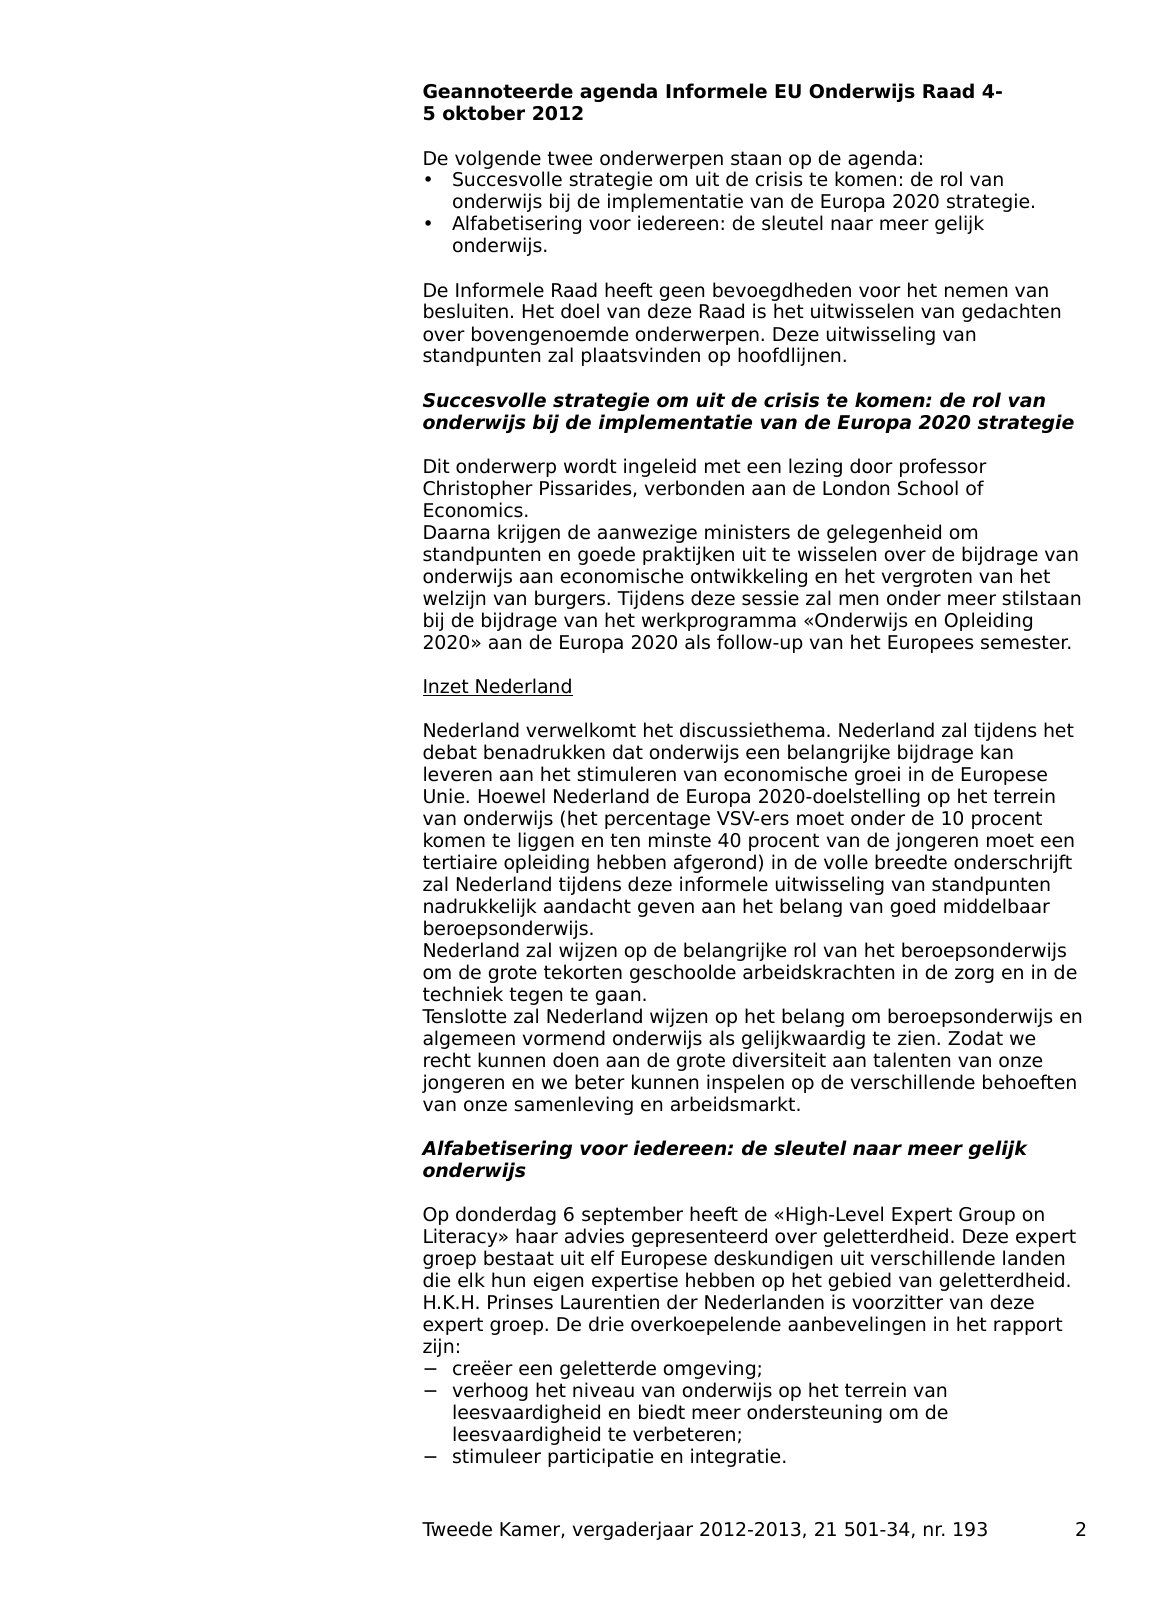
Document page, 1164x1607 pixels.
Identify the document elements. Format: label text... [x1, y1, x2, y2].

text • Alfabetisering voor iedereen: de sleutel naar meer gelijk onderwijs. [422, 213, 1087, 257]
text Dit onderwerp wordt ingeleid met een lezing door professor Christopher Pissarides, verbonden aan de London School of Economics. [422, 456, 1087, 522]
text Op donderdag 6 september heeft de «High-Level Expert Group on Literacy» haar advies gepresenteerd over geletterdheid. Deze expert groep bestaat uit elf Europese deskundigen uit verschillende landen die elk hun eigen expertise hebben op het gebied van geletterdheid. H.K.H. Prinses Laurentien der Nederlanden is voorzitter van deze expert groep. De drie overkoepelende aanbevelingen in het rapport zijn: [422, 1204, 1087, 1358]
text − creëer een geletterde omgeving; [422, 1358, 1087, 1380]
subtitle Inzet Nederland [422, 676, 1087, 698]
text Daarna krijgen de aanwezige ministers de gelegenheid om standpunten en goede praktijken uit te wisselen over de bijdrage van onderwijs aan economische ontwikkeling en het vergroten van het welzijn van burgers. Tijdens deze sessie zal men onder meer stilstaan bij de bijdrage van het werkprogramma «Onderwijs en Opleiding 2020» aan de Europa 2020 als follow-up van het Europees semester. [422, 522, 1087, 653]
text • Succesvolle strategie om uit de crisis te komen: de rol van onderwijs bij de implementatie van de Europa 2020 strategie. [422, 169, 1087, 213]
text Nederland zal wijzen op de belangrijke rol van het beroepsonderwijs om de grote tekorten geschoolde arbeidskrachten in de zorg en in de techniek tegen te gaan. [422, 940, 1087, 1006]
text De Informele Raad heeft geen bevoegdheden voor het nemen van besluiten. Het doel van deze Raad is het uitwisselen van gedachten over bovengenoemde onderwerpen. Deze uitwisseling van standpunten zal plaatsvinden op hoofdlijnen. [422, 279, 1087, 367]
text De volgende twee onderwerpen staan op de agenda: [422, 147, 1087, 169]
subtitle Geannoteerde agenda Informele EU Onderwijs Raad 4-5 oktober 2012 [422, 81, 1087, 125]
subtitle Succesvolle strategie om uit de crisis te komen: de rol van onderwijs bij de implementatie van de Europa 2020 strategie [422, 389, 1087, 433]
text − verhoog het niveau van onderwijs op het terrein van leesvaardigheid en biedt meer ondersteuning om de leesvaardigheid te verbeteren; [422, 1380, 1087, 1446]
text Tenslotte zal Nederland wijzen op het belang om beroepsonderwijs en algemeen vormend onderwijs als gelijkwaardig te zien. Zodat we recht kunnen doen aan de grote diversiteit aan talenten van onze jongeren en we beter kunnen inspelen op de verschillende behoeften van onze samenleving en arbeidsmarkt. [422, 1006, 1087, 1116]
text Nederland verwelkomt het discussiethema. Nederland zal tijdens het debat benadrukken dat onderwijs een belangrijke bijdrage kan leveren aan het stimuleren van economische groei in de Europese Unie. Hoewel Nederland de Europa 2020-doelstelling op het terrein van onderwijs (het percentage VSV-ers moet onder de 10 procent komen te liggen en ten minste 40 procent van de jongeren moet een tertiaire opleiding hebben afgerond) in de volle breedte onderschrijft zal Nederland tijdens deze informele uitwisseling van standpunten nadrukkelijk aandacht geven aan het belang van goed middelbaar beroepsonderwijs. [422, 720, 1087, 940]
text − stimuleer participatie en integratie. [422, 1446, 1087, 1468]
subtitle Alfabetisering voor iedereen: de sleutel naar meer gelijk onderwijs [422, 1138, 1087, 1182]
